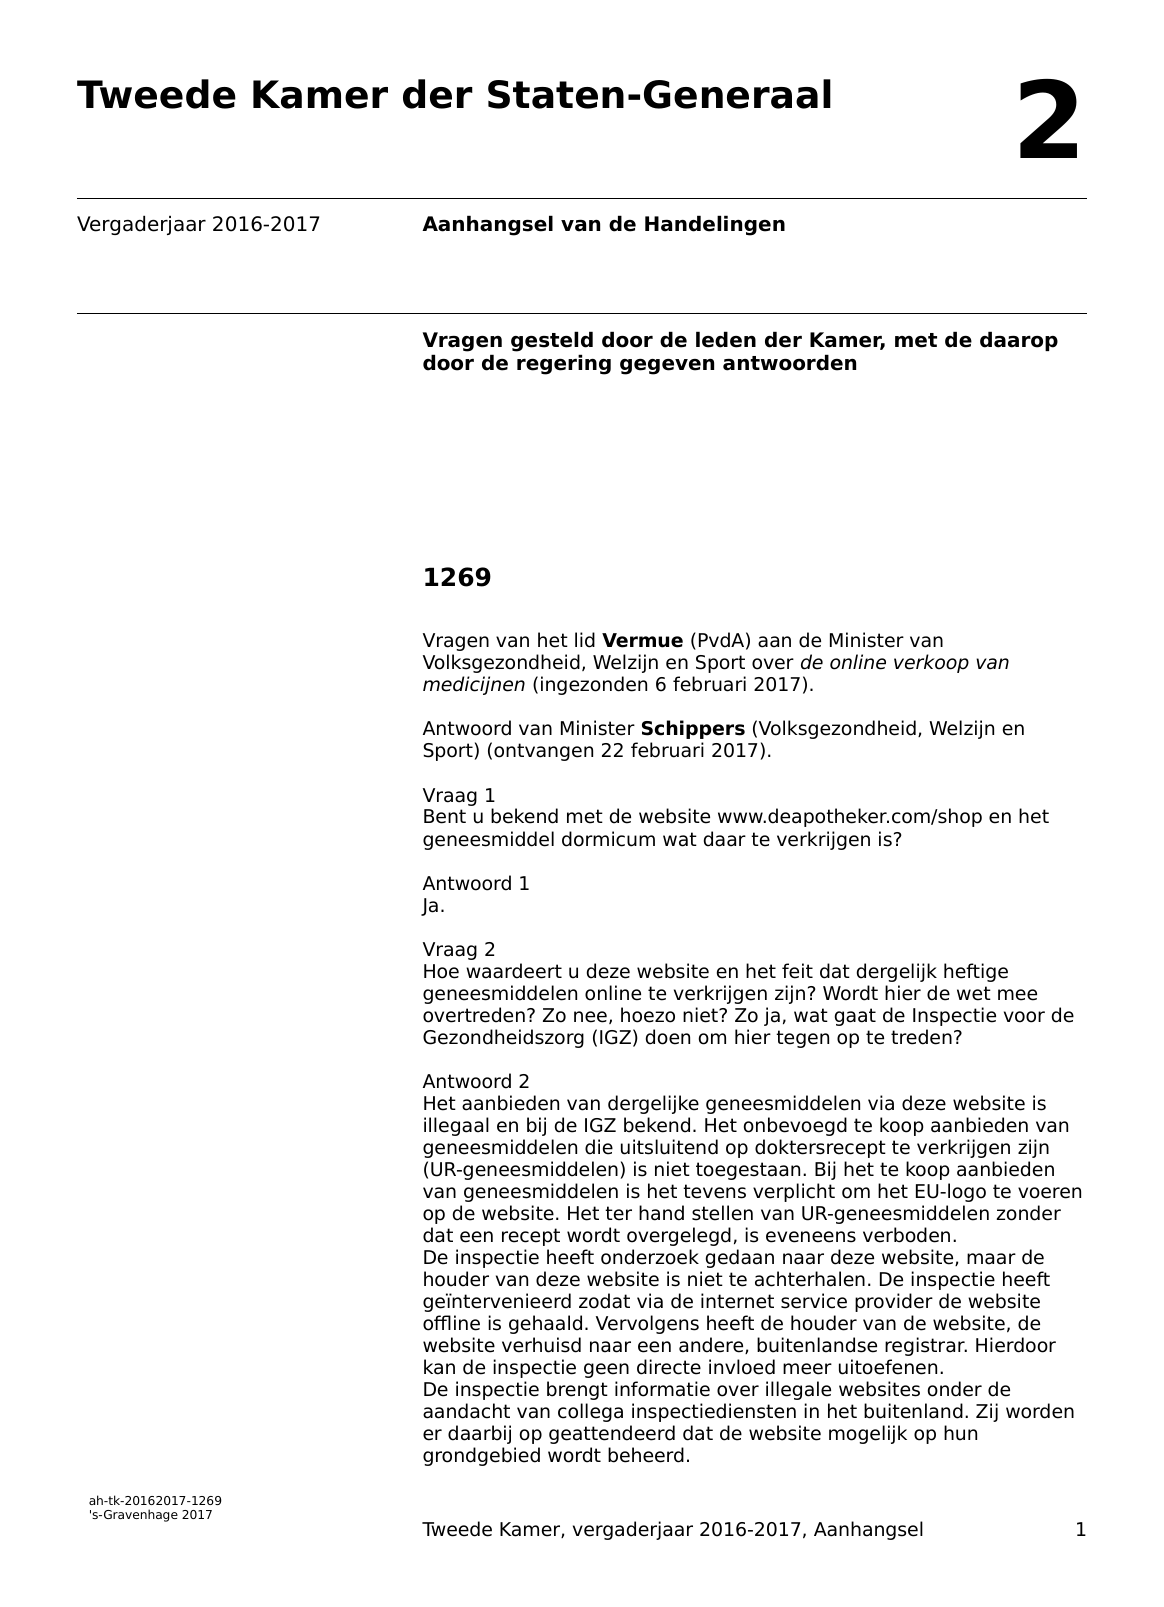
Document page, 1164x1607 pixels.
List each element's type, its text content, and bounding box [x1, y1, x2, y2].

table_header Tweede Kamer der Staten-Generaal [77, 59, 886, 198]
text Antwoord 1 [422, 873, 1087, 894]
text De inspectie heeft onderzoek gedaan naar deze website, maar de houder van deze website is niet te achterhalen. De inspectie heeft geïntervenieerd zodat via de internet service provider de website offline is gehaald. Vervolgens heeft de houder van de website, de website verhuisd naar een andere, buitenlandse registrar. Hierdoor kan de inspectie geen directe invloed meer uitoefenen. [422, 1247, 1087, 1378]
text Vragen van het lid Vermue (PvdA) aan de Minister van Volksgezondheid, Welzijn en Sport over de online verkoop van medicijnen (ingezonden 6 februari 2017). [422, 630, 1087, 696]
text Antwoord 2 [422, 1071, 1087, 1093]
text Vraag 2 [422, 939, 1087, 961]
text Hoe waardeert u deze website en het feit dat dergelijk heftige geneesmiddelen online te verkrijgen zijn? Wordt hier de wet mee overtreden? Zo nee, hoezo niet? Zo ja, wat gaat de Inspectie voor de Gezondheidszorg (IGZ) doen om hier tegen op te treden? [422, 961, 1087, 1049]
text Ja. [422, 894, 1087, 917]
text 1269 [422, 563, 1087, 592]
text Bent u bekend met de website www.deapotheker.com/shop en het geneesmiddel dormicum wat daar te verkrijgen is? [422, 806, 1087, 850]
table_cell [77, 314, 422, 375]
text Vraag 1 [422, 784, 1087, 806]
text Antwoord van Minister Schippers (Volksgezondheid, Welzijn en Sport) (ontvangen 22 februari 2017). [422, 718, 1087, 762]
text ah-tk-20162017-1269 [88, 1494, 323, 1508]
table_cell Vergaderjaar 2016-2017 [77, 199, 422, 313]
text Het aanbieden van dergelijke geneesmiddelen via deze website is illegaal en bij de IGZ bekend. Het onbevoegd te koop aanbieden van geneesmiddelen die uitsluitend op doktersrecept te verkrijgen zijn (UR-geneesmiddelen) is niet toegestaan. Bij het te koop aanbieden van geneesmiddelen is het tevens verplicht om het EU-logo te voeren op de website. Het ter hand stellen van UR-geneesmiddelen zonder dat een recept wordt overgelegd, is eveneens verboden. [422, 1093, 1087, 1247]
table_header 2 [886, 59, 1087, 198]
text 's-Gravenhage 2017 [88, 1508, 323, 1522]
text De inspectie brengt informatie over illegale websites onder de aandacht van collega inspectiediensten in het buitenland. Zij worden er daarbij op geattendeerd dat de website mogelijk op hun grondgebied wordt beheerd. [422, 1378, 1087, 1466]
table_cell Vragen gesteld door de leden der Kamer, met de daarop door de regering gegeven antwoorden [422, 314, 1087, 375]
table_cell Aanhangsel van de Handelingen [422, 199, 1087, 313]
